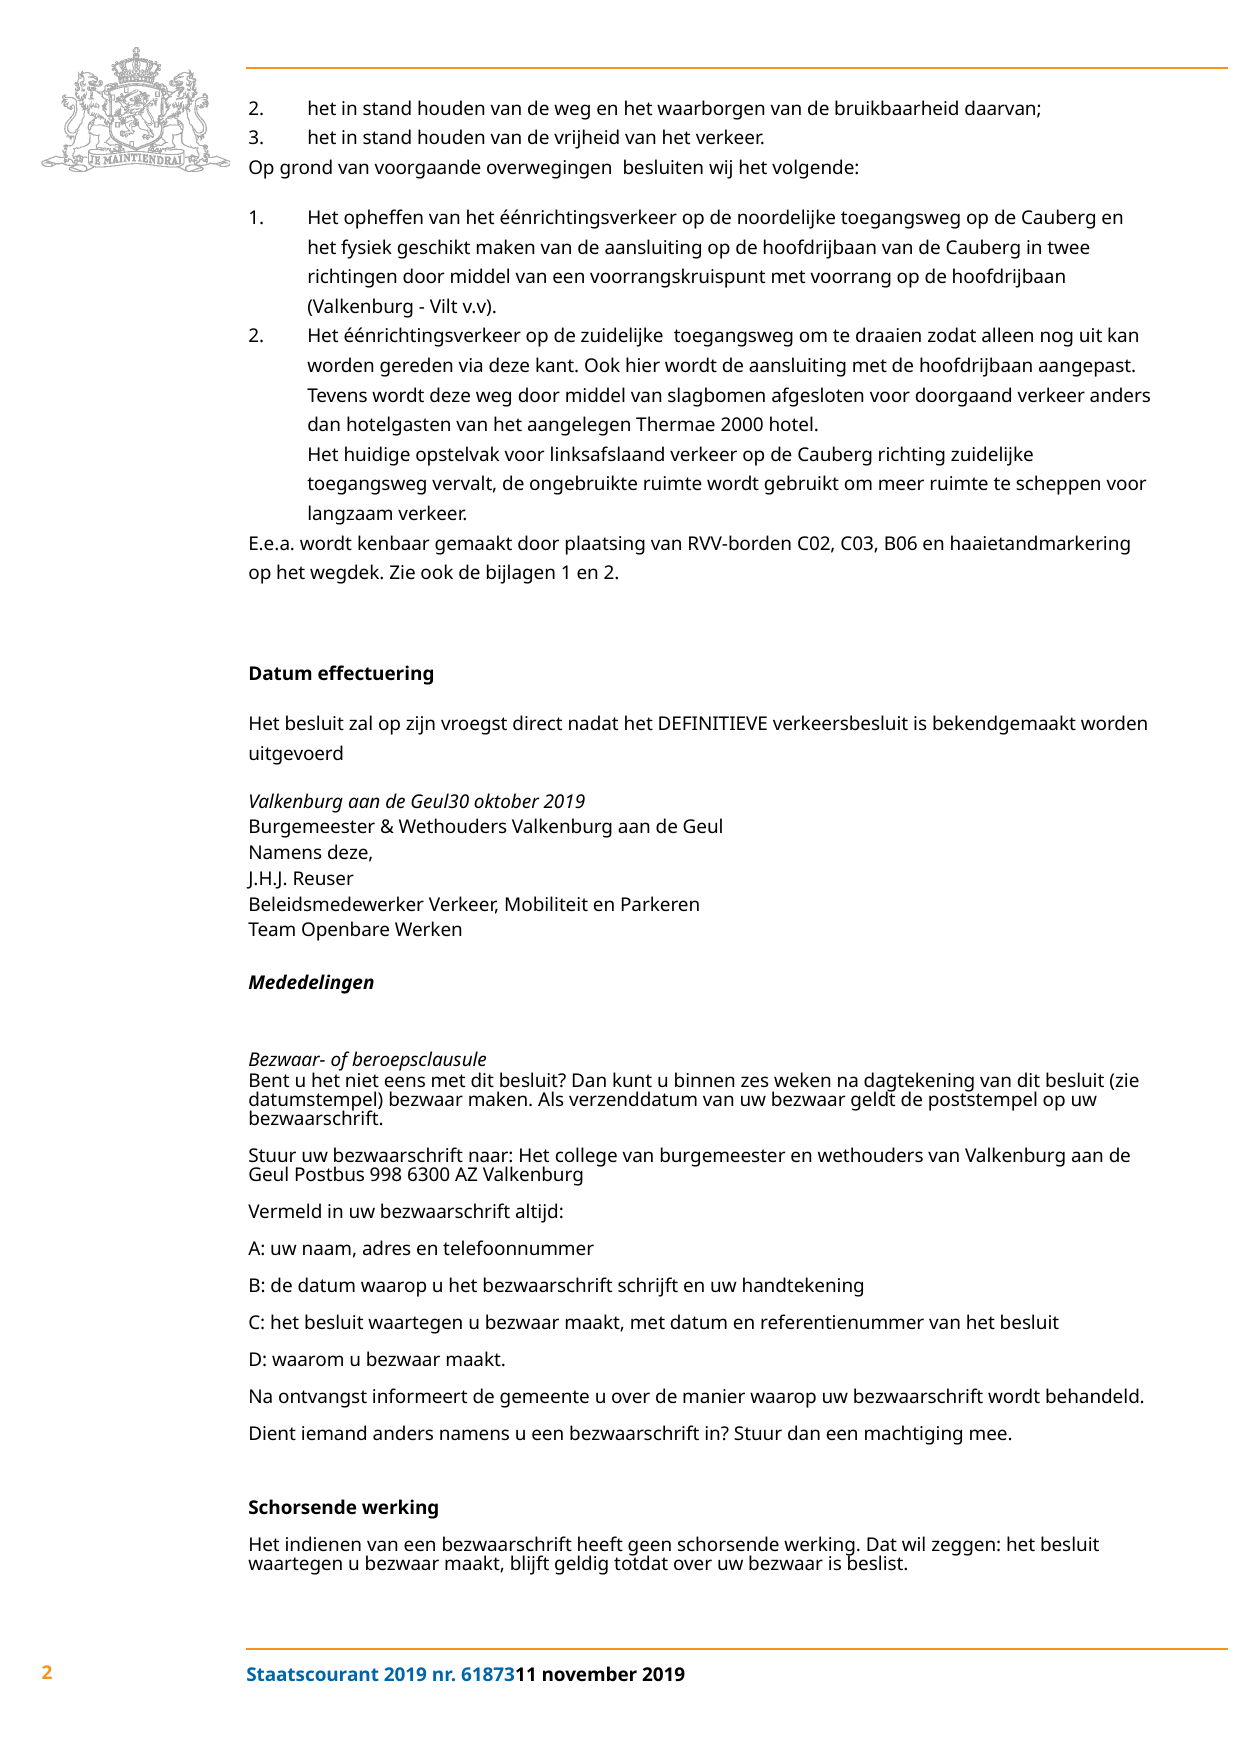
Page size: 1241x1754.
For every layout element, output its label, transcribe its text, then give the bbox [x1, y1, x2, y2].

text Na ontvangst informeert de gemeente u over de manier waarop uw bezwaarschrift wordt behandeld. [248, 1388, 1152, 1407]
text J.H.J. Reuser [248, 865, 1152, 891]
text Vermeld in uw bezwaarschrift altijd: [248, 1203, 1152, 1223]
text Bent u het niet eens met dit besluit? Dan kunt u binnen zes weken na dagtekening van dit besluit (zie datumstempel) bezwaar maken. Als verzenddatum van uw bezwaar geldt de poststempel op uw bezwaarschrift. [248, 1072, 1152, 1129]
list het in stand houden van de weg en het waarborgen van de bruikbaarheid daarvan; [248, 95, 1152, 121]
text Op grond van voorgaande overwegingen besluiten wij het volgende: [248, 154, 1152, 180]
text B: de datum waarop u het bezwaarschrift schrijft en uw handtekening [248, 1277, 1152, 1297]
text Stuur uw bezwaarschrift naar: Het college van burgemeester en wethouders van Valkenburg aan de Geul Postbus 998 6300 AZ Valkenburg [248, 1147, 1152, 1186]
list het in stand houden van de vrijheid van het verkeer. [248, 124, 1152, 150]
text Schorsende werking [248, 1499, 1152, 1518]
text Burgemeester & Wethouders Valkenburg aan de Geul [248, 814, 1152, 839]
picture [41, 47, 231, 172]
text Beleidsmedewerker Verkeer, Mobiliteit en Parkeren [248, 891, 1152, 917]
text A: uw naam, adres en telefoonnummer [248, 1240, 1152, 1259]
text Bezwaar- of beroepsclausule [248, 1046, 1152, 1072]
text C: het besluit waartegen u bezwaar maakt, met datum en referentienummer van het besluit [248, 1314, 1152, 1333]
text Namens deze, [248, 839, 1152, 865]
text Team Openbare Werken [248, 917, 1152, 942]
list Het huidige opstelvak voor linksafslaand verkeer op de Cauberg richting zuidelijke toegangsweg vervalt, de ongebruikte ruimte wordt gebruikt om meer ruimte te scheppen voor langzaam verkeer. [248, 441, 1152, 526]
text Valkenburg aan de Geul30 oktober 2019 [248, 788, 1152, 814]
text D: waarom u bezwaar maakt. [248, 1351, 1152, 1371]
list Het éénrichtingsverkeer op de zuidelijke toegangsweg om te draaien zodat alleen nog uit kan worden gereden via deze kant. Ook hier wordt de aansluiting met de hoofdrijbaan aangepast. Tevens wordt deze weg door middel van slagbomen afgesloten voor doorgaand verkeer anders dan hotelgasten van het aangelegen Thermae 2000 hotel. [248, 323, 1152, 437]
text Het indienen van een bezwaarschrift heeft geen schorsende werking. Dat wil zeggen: het besluit waartegen u bezwaar maakt, blijft geldig totdat over uw bezwaar is beslist. [248, 1536, 1152, 1575]
text Dient iemand anders namens u een bezwaarschrift in? Stuur dan een machtiging mee. [248, 1425, 1152, 1444]
text Datum effectuering [248, 660, 1152, 686]
text Het besluit zal op zijn vroegst direct nadat het DEFINITIEVE verkeersbesluit is bekendgemaakt worden uitgevoerd [248, 711, 1152, 766]
text Mededelingen [248, 969, 1152, 995]
list Het opheffen van het éénrichtingsverkeer op de noordelijke toegangsweg op de Cauberg en het fysiek geschikt maken van de aansluiting op de hoofdrijbaan van de Cauberg in twee richtingen door middel van een voorrangskruispunt met voorrang op de hoofdrijbaan (Valkenburg - Vilt v.v). [248, 204, 1152, 319]
text E.e.a. wordt kenbaar gemaakt door plaatsing van RVV-borden C02, C03, B06 en haaietandmarkering op het wegdek. Zie ook de bijlagen 1 en 2. [248, 530, 1152, 585]
